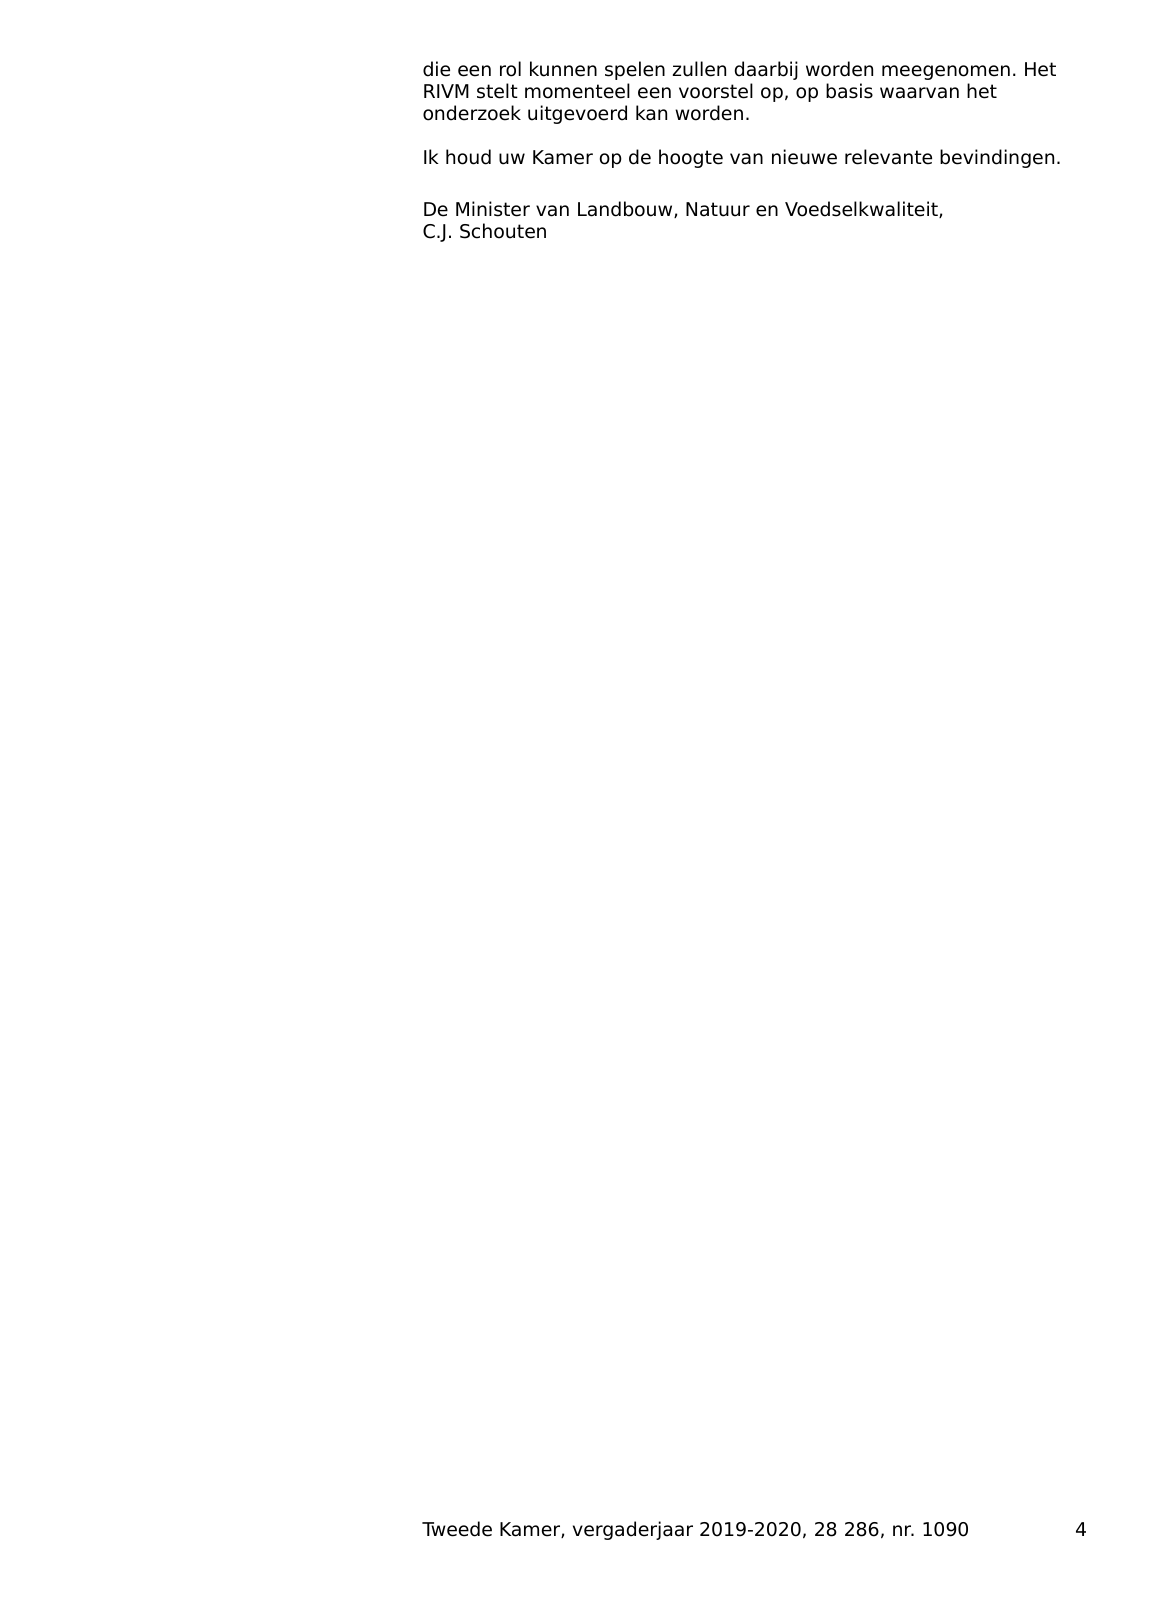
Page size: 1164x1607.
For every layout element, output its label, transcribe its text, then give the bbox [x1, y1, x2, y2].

text Ik houd uw Kamer op de hoogte van nieuwe relevante bevindingen. [422, 147, 1087, 169]
text die een rol kunnen spelen zullen daarbij worden meegenomen. Het RIVM stelt momenteel een voorstel op, op basis waarvan het onderzoek uitgevoerd kan worden. [422, 59, 1087, 125]
text De Minister van Landbouw, Natuur en Voedselkwaliteit, C.J. Schouten [422, 199, 1087, 243]
